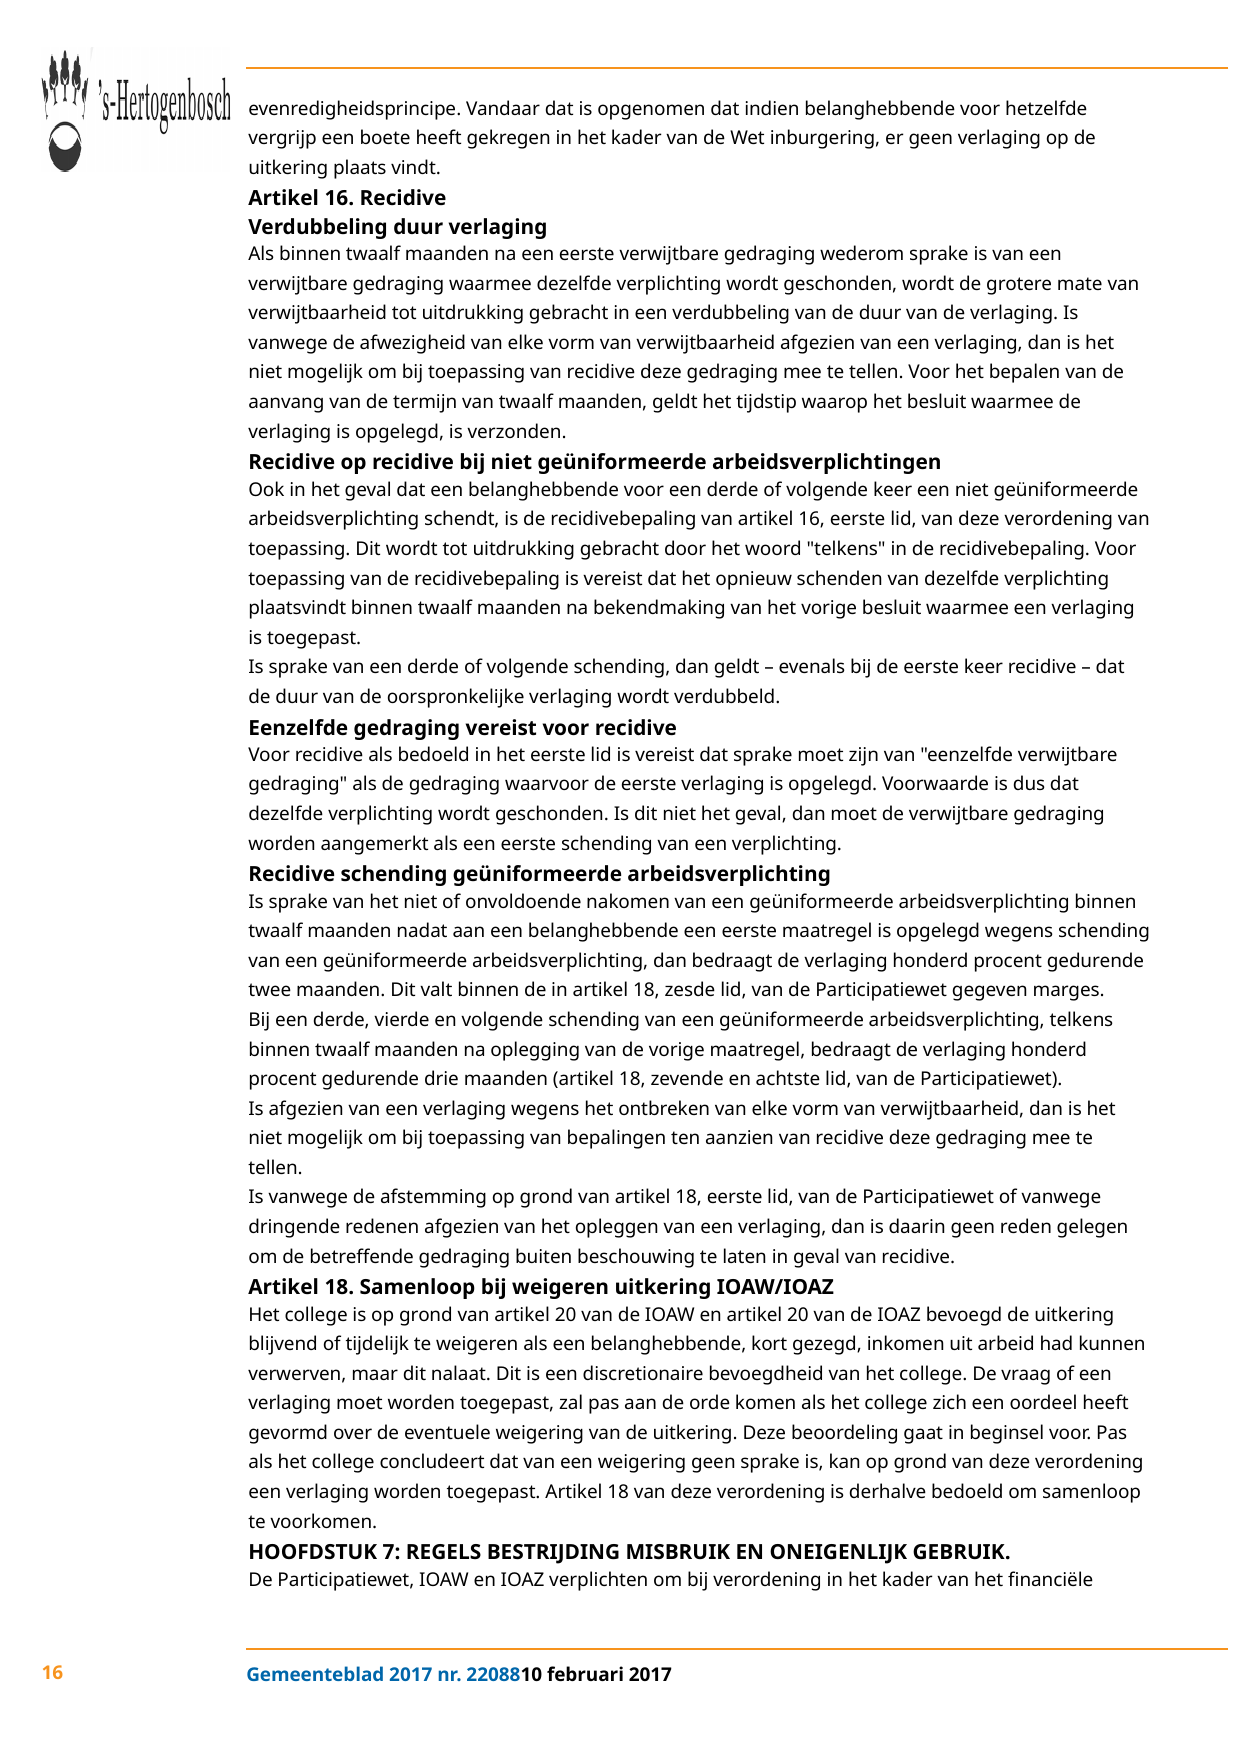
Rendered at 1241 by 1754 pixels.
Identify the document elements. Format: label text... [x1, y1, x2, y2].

text Voor recidive als bedoeld in het eerste lid is vereist dat sprake moet zijn van "eenzelfde verwijtbare gedraging" als de gedraging waarvoor de eerste verlaging is opgelegd. Voorwaarde is dus dat dezelfde verplichting wordt geschonden. Is dit niet het geval, dan moet de verwijtbare gedraging worden aangemerkt als een eerste schending van een verplichting. [248, 741, 1152, 856]
text Is afgezien van een verlaging wegens het ontbreken van elke vorm van verwijtbaarheid, dan is het niet mogelijk om bij toepassing van bepalingen ten aanzien van recidive deze gedraging mee te tellen. [248, 1095, 1152, 1180]
text Ook in het geval dat een belanghebbende voor een derde of volgende keer een niet geüniformeerde arbeidsverplichting schendt, is de recidivebepaling van artikel 16, eerste lid, van deze verordening van toepassing. Dit wordt tot uitdrukking gebracht door het woord "telkens" in de recidivebepaling. Voor toepassing van de recidivebepaling is vereist dat het opnieuw schenden van dezelfde verplichting plaatsvindt binnen twaalf maanden na bekendmaking van het vorige besluit waarmee een verlaging is toegepast. [248, 476, 1152, 649]
text Recidive op recidive bij niet geüniformeerde arbeidsverplichtingen [248, 447, 1152, 476]
text Artikel 18. Samenloop bij weigeren uitkering IOAW/IOAZ [248, 1272, 1152, 1301]
text Is sprake van het niet of onvoldoende nakomen van een geüniformeerde arbeidsverplichting binnen twaalf maanden nadat aan een belanghebbende een eerste maatregel is opgelegd wegens schending van een geüniformeerde arbeidsverplichting, dan bedraagt de verlaging honderd procent gedurende twee maanden. Dit valt binnen de in artikel 18, zesde lid, van de Participatiewet gegeven marges. [248, 888, 1152, 1002]
text Het college is op grond van artikel 20 van de IOAW en artikel 20 van de IOAZ bevoegd de uitkering blijvend of tijdelijk te weigeren als een belanghebbende, kort gezegd, inkomen uit arbeid had kunnen verwerven, maar dit nalaat. Dit is een discretionaire bevoegdheid van het college. De vraag of een verlaging moet worden toegepast, zal pas aan de orde komen als het college zich een oordeel heeft gevormd over de eventuele weigering van de uitkering. Deze beoordeling gaat in beginsel voor. Pas als het college concludeert dat van een weigering geen sprake is, kan op grond van deze verordening een verlaging worden toegepast. Artikel 18 van deze verordening is derhalve bedoeld om samenloop te voorkomen. [248, 1301, 1152, 1534]
text HOOFDSTUK 7: REGELS BESTRIJDING MISBRUIK EN ONEIGENLIJK GEBRUIK. [248, 1537, 1152, 1566]
picture [41, 47, 231, 172]
text Artikel 16. Recidive [248, 183, 1152, 212]
text Recidive schending geüniformeerde arbeidsverplichting [248, 859, 1152, 888]
text Bij een derde, vierde en volgende schending van een geüniformeerde arbeidsverplichting, telkens binnen twaalf maanden na oplegging van de vorige maatregel, bedraagt de verlaging honderd procent gedurende drie maanden (artikel 18, zevende en achtste lid, van de Participatiewet). [248, 1006, 1152, 1091]
text Is vanwege de afstemming op grond van artikel 18, eerste lid, van de Participatiewet of vanwege dringende redenen afgezien van het opleggen van een verlaging, dan is daarin geen reden gelegen om de betreffende gedraging buiten beschouwing te laten in geval van recidive. [248, 1184, 1152, 1268]
text Als binnen twaalf maanden na een eerste verwijtbare gedraging wederom sprake is van een verwijtbare gedraging waarmee dezelfde verplichting wordt geschonden, wordt de grotere mate van verwijtbaarheid tot uitdrukking gebracht in een verdubbeling van de duur van de verlaging. Is vanwege de afwezigheid van elke vorm van verwijtbaarheid afgezien van een verlaging, dan is het niet mogelijk om bij toepassing van recidive deze gedraging mee te tellen. Voor het bepalen van de aanvang van de termijn van twaalf maanden, geldt het tijdstip waarop het besluit waarmee de verlaging is opgelegd, is verzonden. [248, 240, 1152, 444]
text Verdubbeling duur verlaging [248, 212, 1152, 240]
text evenredigheidsprincipe. Vandaar dat is opgenomen dat indien belanghebbende voor hetzelfde vergrijp een boete heeft gekregen in het kader van de Wet inburgering, er geen verlaging op de uitkering plaats vindt. [248, 95, 1152, 180]
text Is sprake van een derde of volgende schending, dan geldt – evenals bij de eerste keer recidive – dat de duur van de oorspronkelijke verlaging wordt verdubbeld. [248, 653, 1152, 709]
text De Participatiewet, IOAW en IOAZ verplichten om bij verordening in het kader van het financiële [248, 1566, 1152, 1592]
text Eenzelfde gedraging vereist voor recidive [248, 713, 1152, 741]
